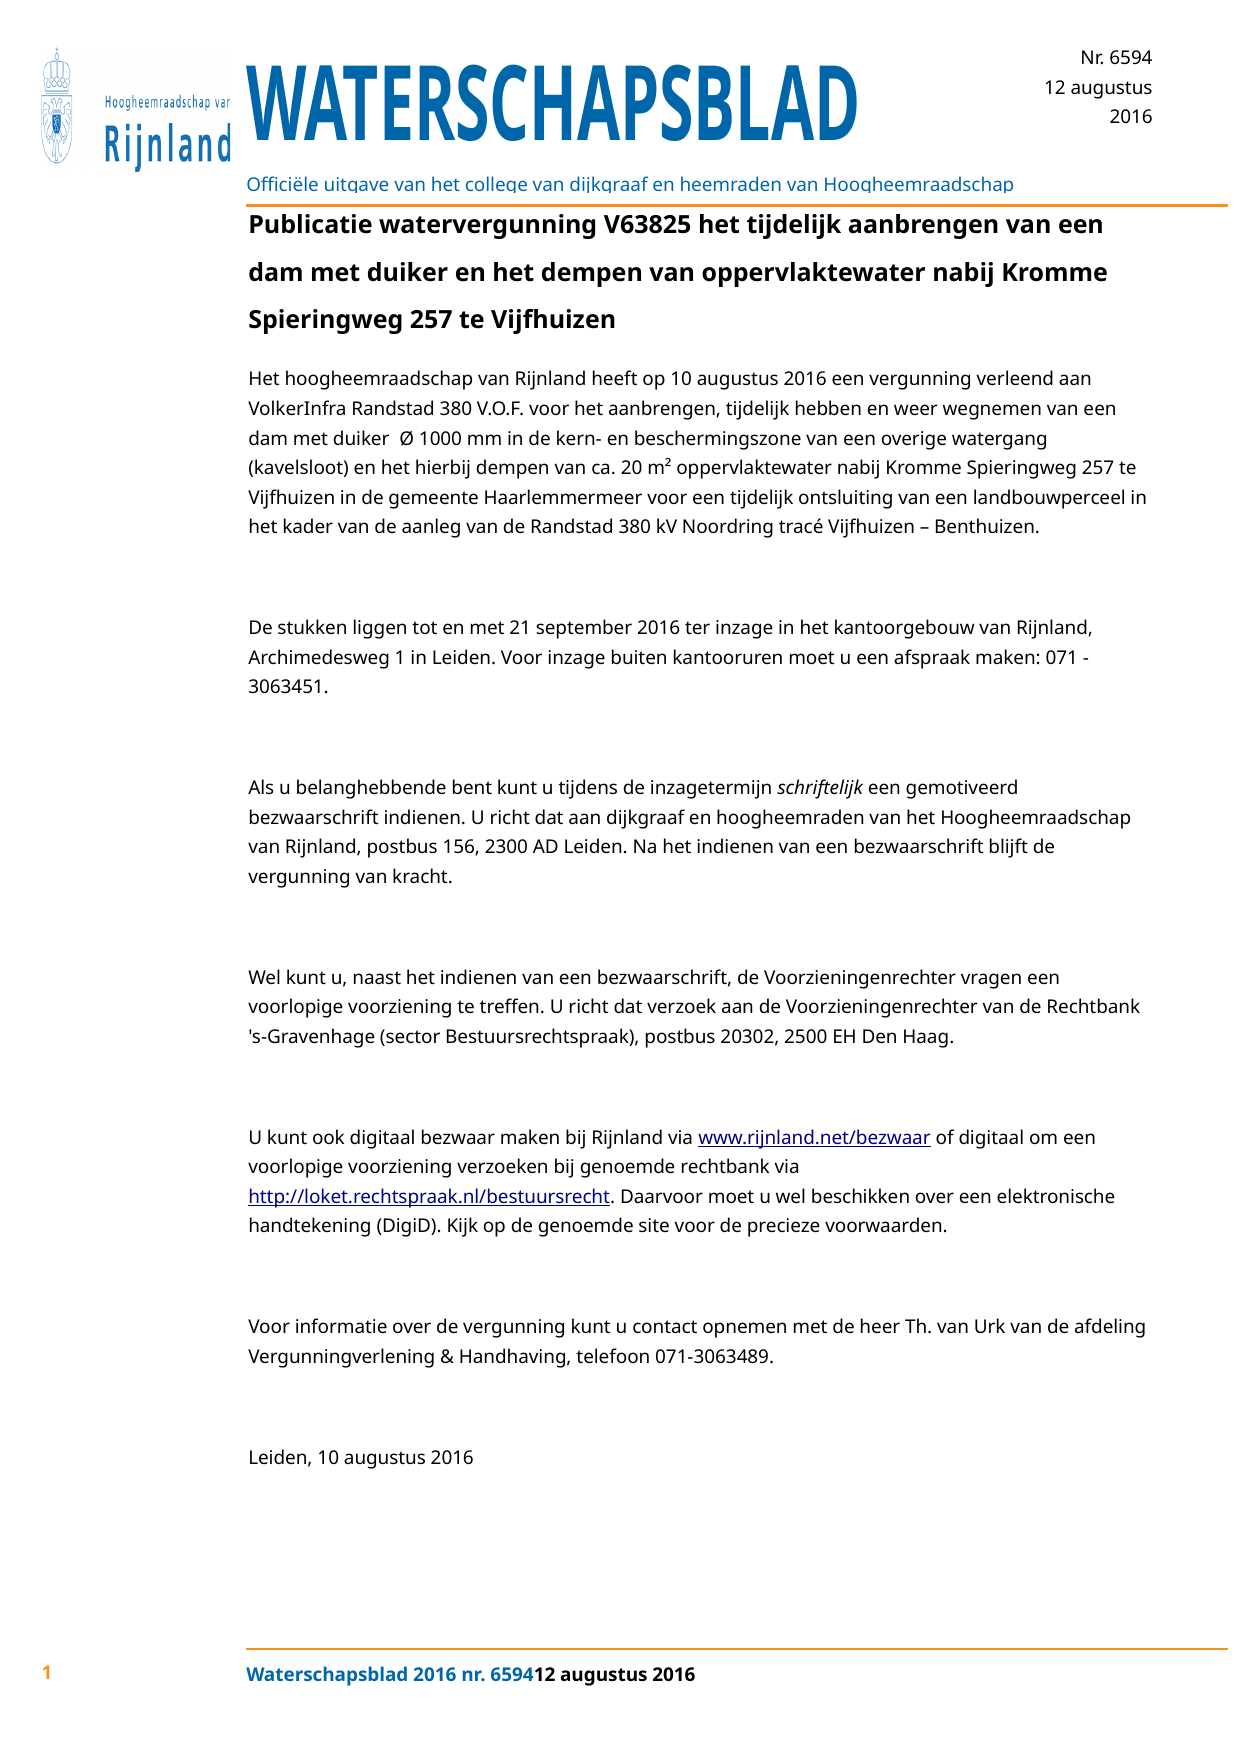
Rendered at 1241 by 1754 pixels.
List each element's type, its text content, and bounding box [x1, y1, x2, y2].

picture [41, 47, 231, 172]
text Wel kunt u, naast het indienen van een bezwaarschrift, de Voorzieningenrechter vragen een voorlopige voorziening te treffen. U richt dat verzoek aan de Voorzieningenrechter van de Rechtbank 's-Gravenhage (sector Bestuursrechtspraak), postbus 20302, 2500 EH Den Haag. [248, 964, 1152, 1049]
text De stukken liggen tot en met 21 september 2016 ter inzage in het kantoorgebouw van Rijnland, Archimedesweg 1 in Leiden. Voor inzage buiten kantooruren moet u een afspraak maken: 071 - 3063451. [248, 614, 1152, 699]
text Publicatie watervergunning V63825 het tijdelijk aanbrengen van een dam met duiker en het dempen van oppervlaktewater nabij Kromme Spieringweg 257 te Vijfhuizen [248, 207, 1152, 336]
text U kunt ook digitaal bezwaar maken bij Rijnland via www.rijnland.net/bezwaar of digitaal om een voorlopige voorziening verzoeken bij genoemde rechtbank via http://loket.rechtspraak.nl/bestuursrecht. Daarvoor moet u wel beschikken over een elektronische handtekening (DigiD). Kijk op de genoemde site voor de precieze voorwaarden. [248, 1124, 1152, 1238]
text Leiden, 10 augustus 2016 [248, 1444, 1152, 1469]
text Het hoogheemraadschap van Rijnland heeft op 10 augustus 2016 een vergunning verleend aan VolkerInfra Randstad 380 V.O.F. voor het aanbrengen, tijdelijk hebben en weer wegnemen van een dam met duiker Ø 1000 mm in de kern- en beschermingszone van een overige watergang (kavelsloot) en het hierbij dempen van ca. 20 m² oppervlaktewater nabij Kromme Spieringweg 257 te Vijfhuizen in de gemeente Haarlemmermeer voor een tijdelijk ontsluiting van een landbouwperceel in het kader van de aanleg van de Randstad 380 kV Noordring tracé Vijfhuizen – Benthuizen. [248, 366, 1152, 539]
text Voor informatie over de vergunning kunt u contact opnemen met de heer Th. van Urk van de afdeling Vergunningverlening & Handhaving, telefoon 071-3063489. [248, 1313, 1152, 1369]
text Als u belanghebbende bent kunt u tijdens de inzagetermijn schriftelijk een gemotiveerd bezwaarschrift indienen. U richt dat aan dijkgraaf en hoogheemraden van het Hoogheemraadschap van Rijnland, postbus 156, 2300 AD Leiden. Na het indienen van een bezwaarschrift blijft de vergunning van kracht. [248, 774, 1152, 889]
